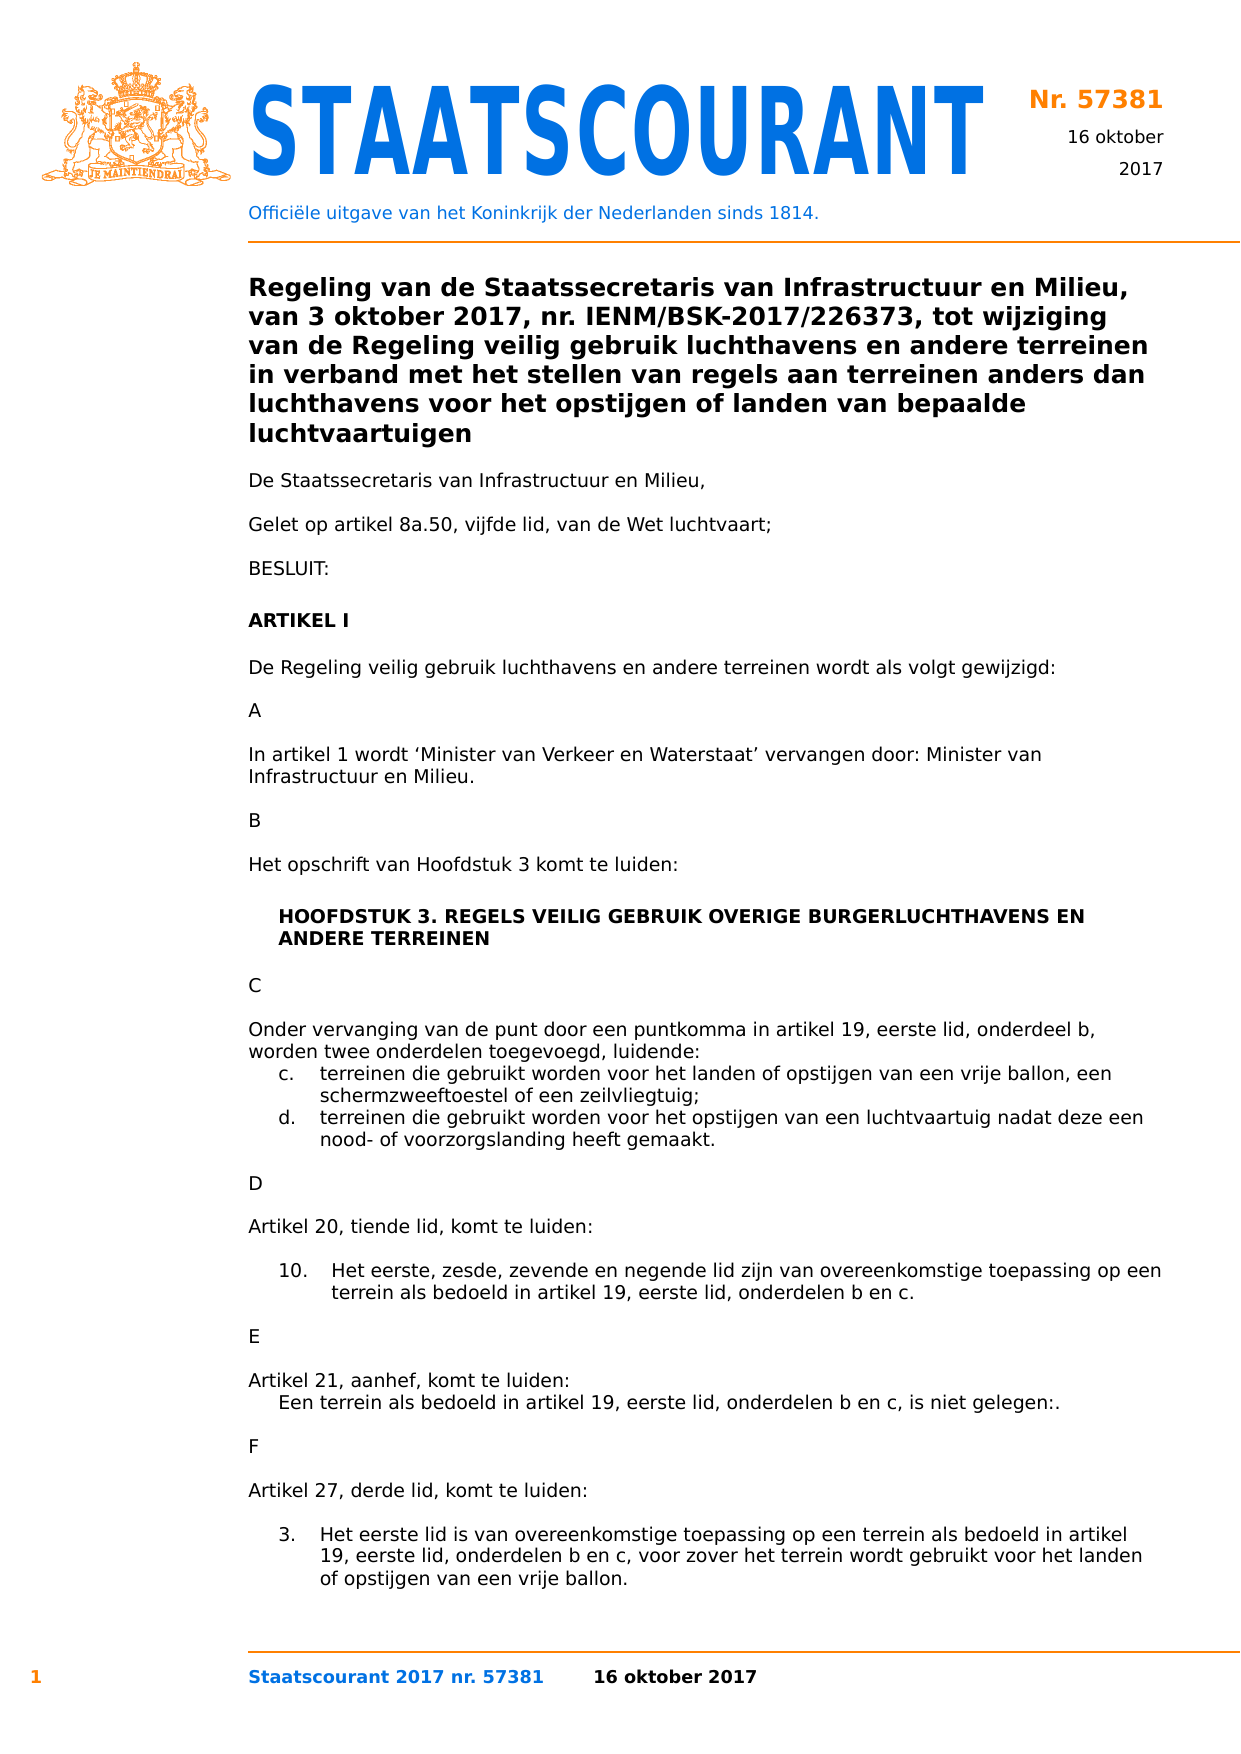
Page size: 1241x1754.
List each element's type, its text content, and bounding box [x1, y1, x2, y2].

text De Regeling veilig gebruik luchthavens en andere terreinen wordt als volgt gewijzigd: [248, 657, 1163, 678]
table_cell Officiële uitgave van het Koninkrijk der Nederlanden sinds 1814. [248, 203, 1240, 241]
text B [248, 810, 1163, 832]
table_header Nr. 57381 [998, 62, 1240, 121]
text Onder vervanging van de punt door een puntkomma in artikel 19, eerste lid, onderdeel b, worden twee onderdelen toegevoegd, luidende: [248, 1019, 1163, 1063]
text Gelet op artikel 8a.50, vijfde lid, van de Wet luchtvaart; [248, 514, 1163, 536]
picture [41, 62, 231, 186]
subtitle HOOFDSTUK 3. REGELS VEILIG GEBRUIK OVERIGE BURGERLUCHTHAVENS EN ANDERE TERREINEN [278, 906, 1163, 950]
subtitle Regeling van de Staatssecretaris van Infrastructuur en Milieu, van 3 oktober 2017, nr. IENM/BSK-2017/226373, tot wijziging van de Regeling veilig gebruik luchthavens en andere terreinen in verband met het stellen van regels aan terreinen anders dan luchthavens voor het opstijgen of landen van bepaalde luchtvaartuigen [248, 273, 1163, 448]
text D [248, 1172, 1163, 1194]
text Het opschrift van Hoofdstuk 3 komt te luiden: [248, 854, 1163, 876]
text Een terrein als bedoeld in artikel 19, eerste lid, onderdelen b en c, is niet gelegen:. [278, 1392, 1163, 1414]
text 3. Het eerste lid is van overeenkomstige toepassing op een terrein als bedoeld in artikel 19, eerste lid, onderdelen b en c, voor zover het terrein wordt gebruikt voor het landen of opstijgen van een vrije ballon. [278, 1523, 1163, 1589]
text Artikel 20, tiende lid, komt te luiden: [248, 1216, 1163, 1238]
text C [248, 975, 1163, 997]
text F [248, 1436, 1163, 1458]
subtitle ARTIKEL I [248, 609, 1163, 632]
text E [248, 1326, 1163, 1348]
text c. terreinen die gebruikt worden voor het landen of opstijgen van een vrije ballon, een schermzweeftoestel of een zeilvliegtuig; [278, 1063, 1163, 1107]
table_header STAATSCOURANT [248, 62, 998, 203]
text Artikel 21, aanhef, komt te luiden: [248, 1370, 1163, 1392]
text Artikel 27, derde lid, komt te luiden: [248, 1479, 1163, 1502]
table_cell 2017 [998, 153, 1240, 203]
table_cell 16 oktober [998, 121, 1240, 153]
table_header [25, 62, 248, 241]
text De Staatssecretaris van Infrastructuur en Milieu, [248, 470, 1163, 492]
text In artikel 1 wordt ‘Minister van Verkeer en Waterstaat’ vervangen door: Minister van Infrastructuur en Milieu. [248, 744, 1163, 788]
text 10. Het eerste, zesde, zevende en negende lid zijn van overeenkomstige toepassing op een terrein als bedoeld in artikel 19, eerste lid, onderdelen b en c. [278, 1260, 1163, 1304]
text BESLUIT: [248, 558, 1163, 579]
text d. terreinen die gebruikt worden voor het opstijgen van een luchtvaartuig nadat deze een nood- of voorzorgslanding heeft gemaakt. [278, 1107, 1163, 1151]
text A [248, 700, 1163, 722]
